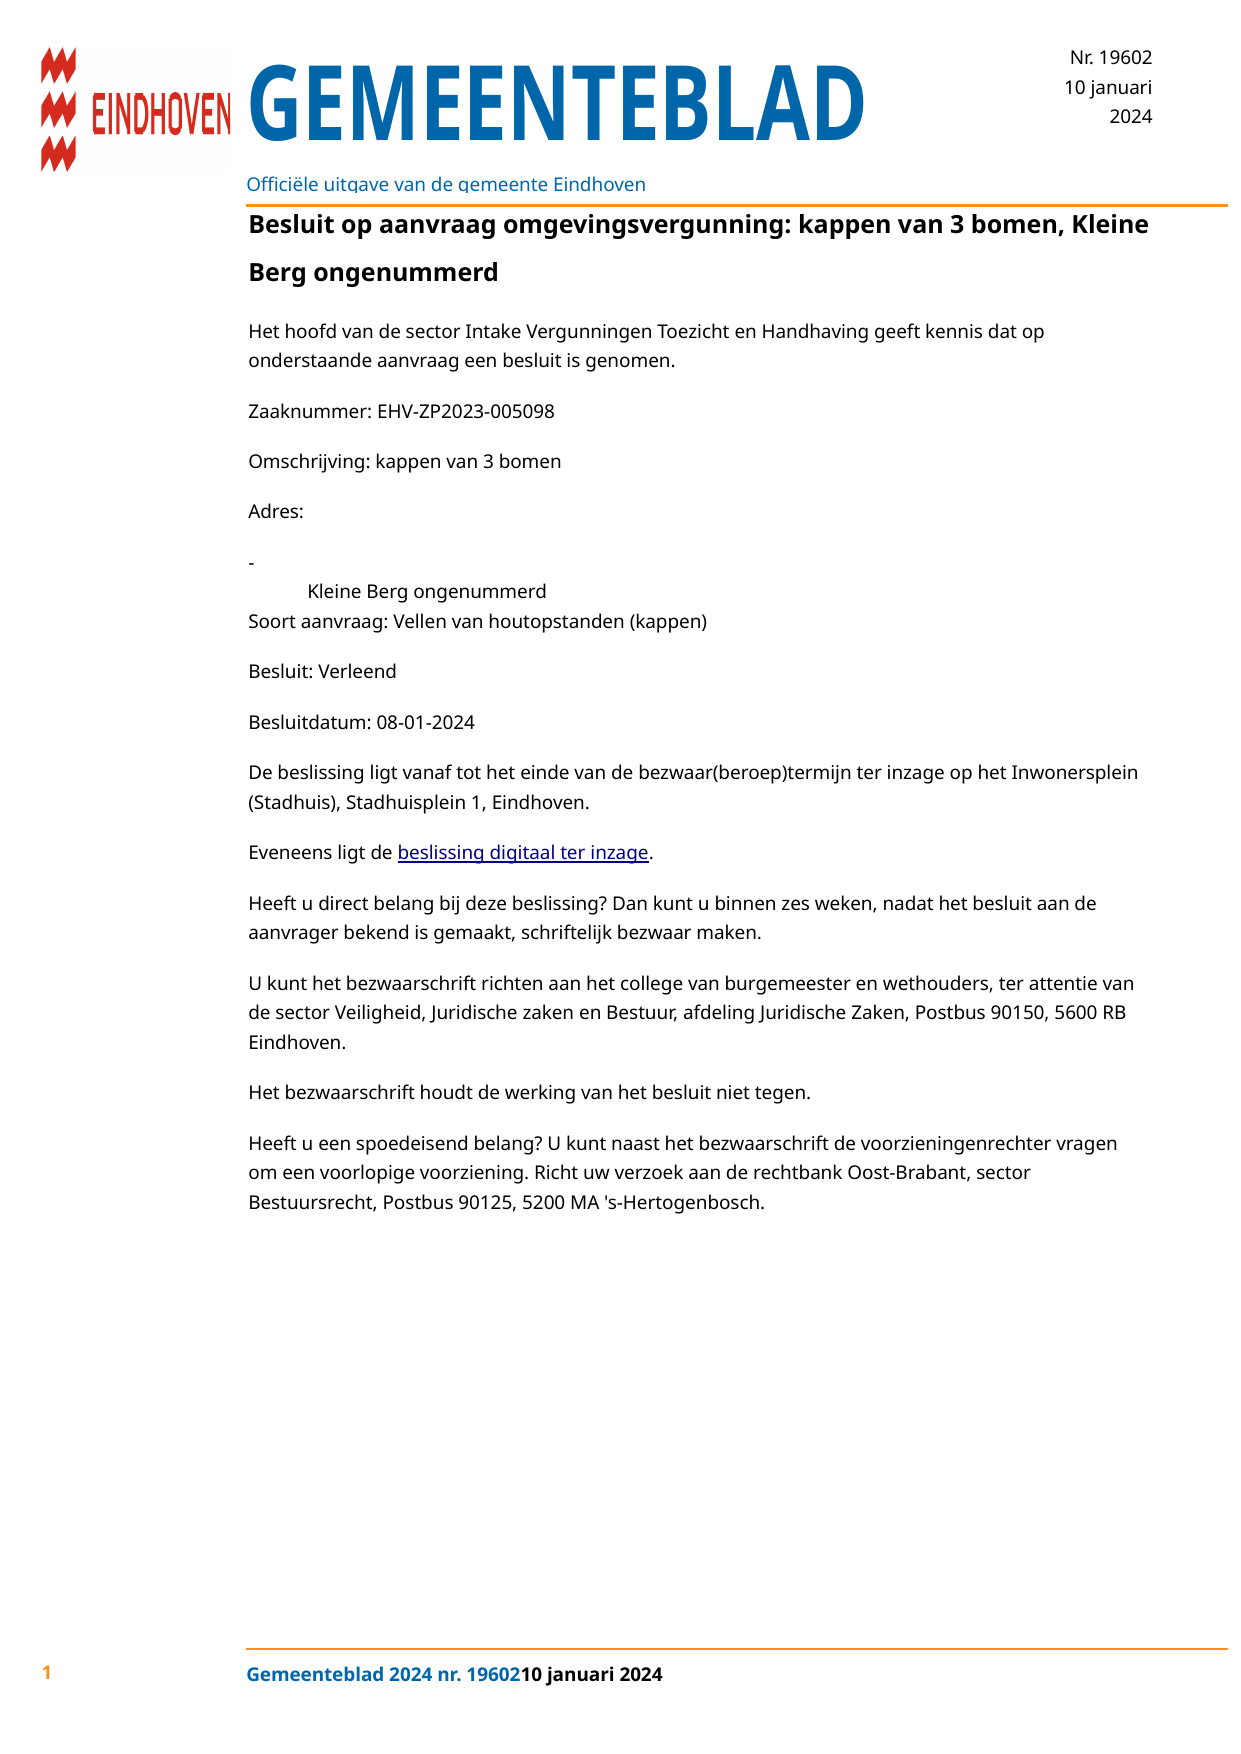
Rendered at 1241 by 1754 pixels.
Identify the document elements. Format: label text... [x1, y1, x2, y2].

picture [41, 47, 231, 172]
text Besluit op aanvraag omgevingsvergunning: kappen van 3 bomen, Kleine Berg ongenummerd [248, 207, 1152, 288]
text De beslissing ligt vanaf tot het einde van de bezwaar(beroep)termijn ter inzage op het Inwonersplein (Stadhuis), Stadhuisplein 1, Eindhoven. [248, 759, 1152, 815]
text U kunt het bezwaarschrift richten aan het college van burgemeester en wethouders, ter attentie van de sector Veiligheid, Juridische zaken en Bestuur, afdeling Juridische Zaken, Postbus 90150, 5600 RB Eindhoven. [248, 970, 1152, 1055]
text Adres: [248, 499, 1152, 524]
text Besluit: Verleend [248, 659, 1152, 684]
text Het bezwaarschrift houdt de werking van het besluit niet tegen. [248, 1079, 1152, 1105]
text Heeft u direct belang bij deze beslissing? Dan kunt u binnen zes weken, nadat het besluit aan de aanvrager bekend is gemaakt, schriftelijk bezwaar maken. [248, 890, 1152, 945]
list Kleine Berg ongenummerd [248, 579, 1152, 604]
text Eveneens ligt de beslissing digitaal ter inzage. [248, 839, 1152, 865]
text Zaaknummer: EHV-ZP2023-005098 [248, 398, 1152, 424]
text Omschrijving: kappen van 3 bomen [248, 448, 1152, 474]
text Soort aanvraag: Vellen van houtopstanden (kappen) [248, 608, 1152, 634]
text Heeft u een spoedeisend belang? U kunt naast het bezwaarschrift de voorzieningenrechter vragen om een voorlopige voorziening. Richt uw verzoek aan de rechtbank Oost-Brabant, sector Bestuursrecht, Postbus 90125, 5200 MA 's-Hertogenbosch. [248, 1130, 1152, 1215]
text Het hoofd van de sector Intake Vergunningen Toezicht en Handhaving geeft kennis dat op onderstaande aanvraag een besluit is genomen. [248, 318, 1152, 373]
text Besluitdatum: 08-01-2024 [248, 709, 1152, 735]
